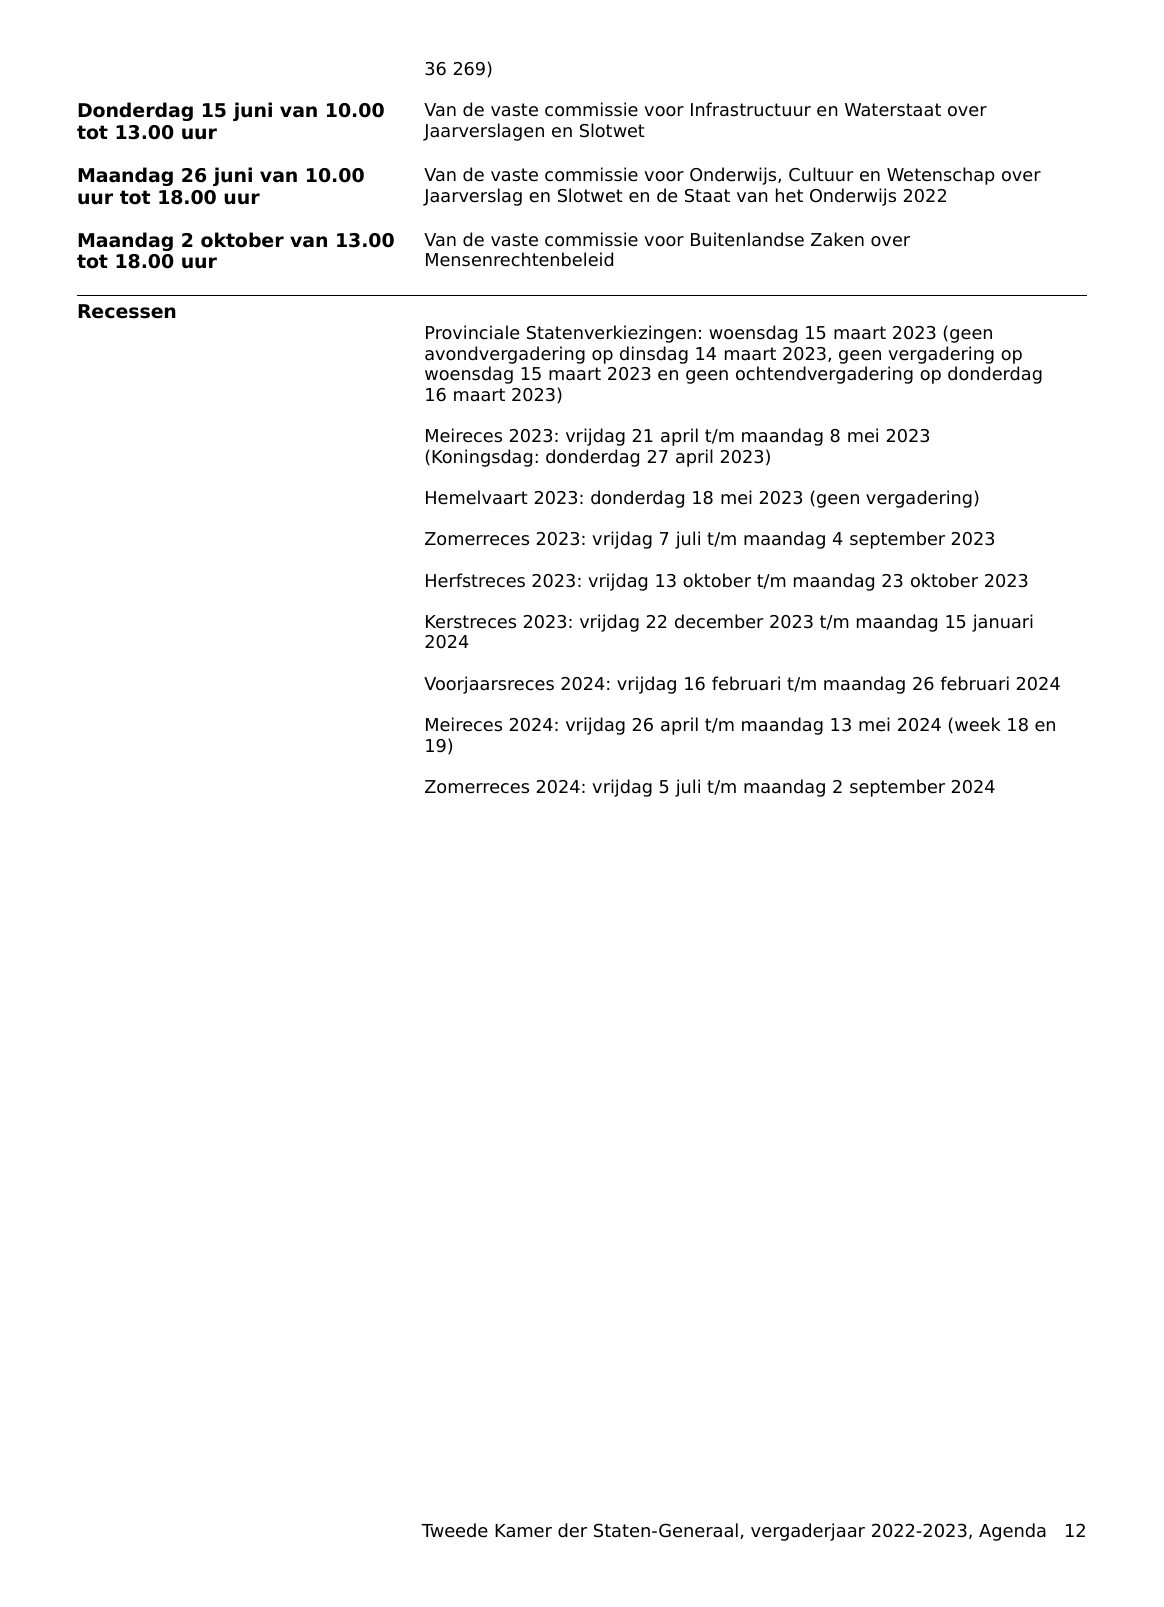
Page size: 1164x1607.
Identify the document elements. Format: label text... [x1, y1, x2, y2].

table_cell Hemelvaart 2023: donderdag 18 mei 2023 (geen vergadering) [418, 488, 1087, 509]
table_cell [401, 612, 418, 653]
table_cell Voorjaarsreces 2024: vrijdag 16 februari t/m maandag 26 februari 2024 [418, 674, 1087, 694]
table_cell [401, 529, 418, 550]
table_cell [401, 230, 418, 273]
table_cell [77, 406, 401, 426]
table_cell (Koningsdag: donderdag 27 april 2023) [418, 447, 1087, 467]
table_cell [77, 591, 401, 612]
table_cell [77, 209, 401, 229]
table_cell [77, 144, 401, 165]
table_cell [77, 653, 401, 674]
table_cell Zomerreces 2024: vrijdag 5 juli t/m maandag 2 september 2024 [418, 777, 1087, 797]
table_cell [401, 323, 418, 406]
table_cell [77, 715, 401, 756]
table_cell Meireces 2024: vrijdag 26 april t/m maandag 13 mei 2024 (week 18 en 19) [418, 715, 1087, 756]
table_cell [77, 323, 401, 406]
table_cell Van de vaste commissie voor Infrastructuur en Waterstaat over Jaarverslagen en Slotwet [418, 100, 1087, 144]
table_cell [418, 209, 1087, 229]
table_header Recessen [77, 296, 401, 323]
table_cell [77, 674, 401, 694]
table_cell [401, 144, 418, 165]
table_cell [77, 529, 401, 550]
table_cell [401, 59, 418, 80]
table_cell Maandag 26 juni van 10.00 uur tot 18.00 uur [77, 165, 401, 209]
table_cell [77, 59, 401, 80]
table_cell [77, 612, 401, 653]
table_cell Kerstreces 2023: vrijdag 22 december 2023 t/m maandag 15 januari 2024 [418, 612, 1087, 653]
table_cell [77, 447, 401, 467]
table_cell [77, 468, 401, 488]
table_cell [77, 509, 401, 529]
table_cell [77, 694, 401, 715]
table_cell [77, 426, 401, 447]
table_cell [77, 756, 401, 777]
table_cell [401, 674, 418, 694]
table_cell [401, 694, 418, 715]
table_cell [401, 756, 418, 777]
table_cell Provinciale Statenverkiezingen: woensdag 15 maart 2023 (geen avondvergadering op dinsdag 14 maart 2023, geen vergadering op woensdag 15 maart 2023 en geen ochtendvergadering op donderdag 16 maart 2023) [418, 323, 1087, 406]
table_cell [401, 509, 418, 529]
table_cell [401, 591, 418, 612]
table_cell [418, 80, 1087, 100]
table_cell [401, 100, 418, 144]
table_cell [418, 509, 1087, 529]
table_cell [401, 488, 418, 509]
table_cell [77, 488, 401, 509]
table_cell 36 269) [418, 59, 1087, 80]
table_cell [401, 468, 418, 488]
table_cell [401, 777, 418, 797]
table_cell [401, 550, 418, 571]
table_cell Van de vaste commissie voor Buitenlandse Zaken over Mensenrechtenbeleid [418, 230, 1087, 273]
table_cell [418, 694, 1087, 715]
table_cell [401, 406, 418, 426]
table_cell [401, 80, 418, 100]
table_cell [77, 777, 401, 797]
table_cell [401, 653, 418, 674]
table_cell [418, 550, 1087, 571]
table_cell [418, 591, 1087, 612]
table_cell [401, 209, 418, 229]
table_cell [418, 144, 1087, 165]
table_cell Maandag 2 oktober van 13.00 tot 18.00 uur [77, 230, 401, 273]
table_header [401, 296, 418, 323]
table_cell [401, 571, 418, 591]
table_cell [401, 426, 418, 447]
table_cell [418, 756, 1087, 777]
table_cell [401, 165, 418, 209]
table_cell [77, 80, 401, 100]
table_cell [77, 550, 401, 571]
table_cell [418, 653, 1087, 674]
table_cell [418, 406, 1087, 426]
table_cell [401, 715, 418, 756]
table_cell [77, 571, 401, 591]
table_cell Herfstreces 2023: vrijdag 13 oktober t/m maandag 23 oktober 2023 [418, 571, 1087, 591]
table_cell Meireces 2023: vrijdag 21 april t/m maandag 8 mei 2023 [418, 426, 1087, 447]
table_cell Zomerreces 2023: vrijdag 7 juli t/m maandag 4 september 2023 [418, 529, 1087, 550]
table_cell [401, 447, 418, 467]
table_cell [418, 468, 1087, 488]
table_cell Donderdag 15 juni van 10.00 tot 13.00 uur [77, 100, 401, 144]
table_header [418, 296, 1087, 323]
table_cell Van de vaste commissie voor Onderwijs, Cultuur en Wetenschap over Jaarverslag en Slotwet en de Staat van het Onderwijs 2022 [418, 165, 1087, 209]
